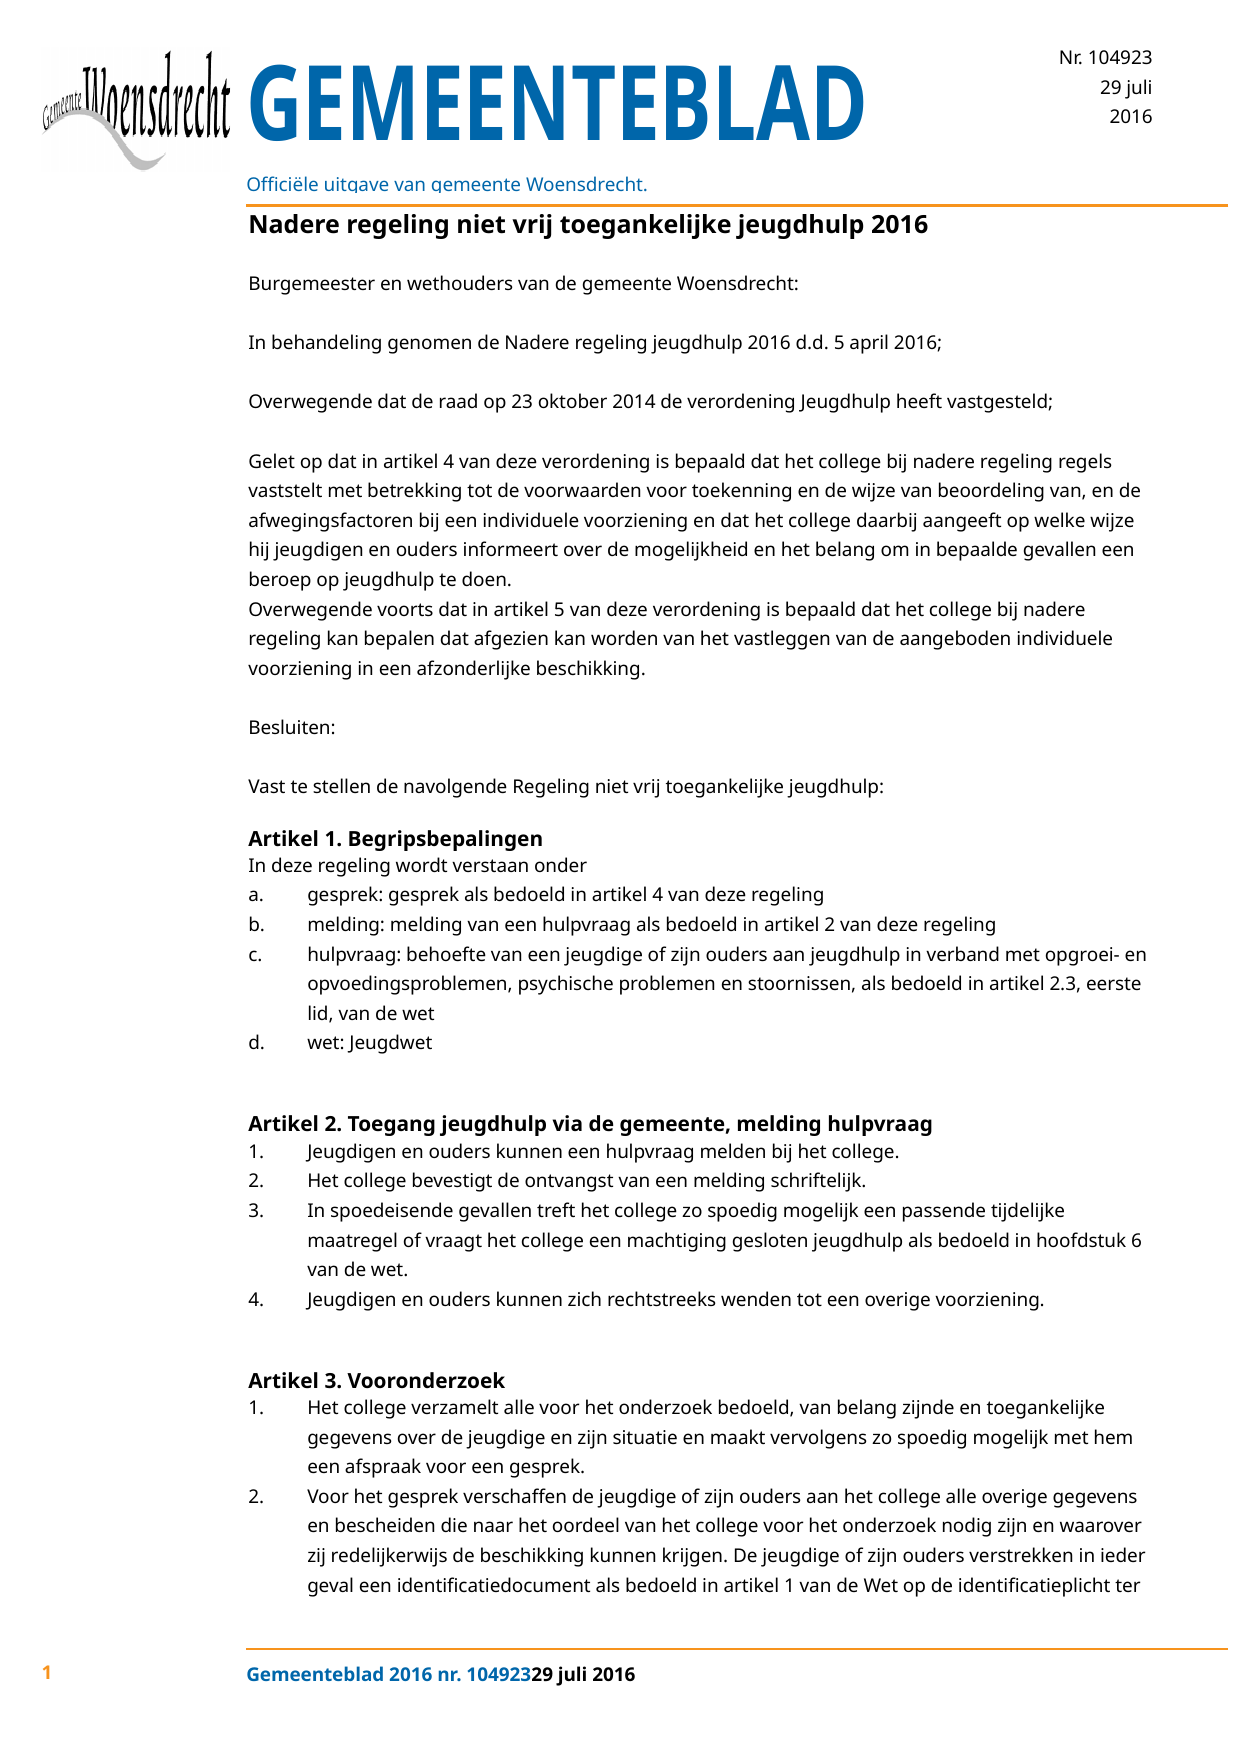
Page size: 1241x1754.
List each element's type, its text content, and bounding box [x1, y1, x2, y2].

list melding: melding van een hulpvraag als bedoeld in artikel 2 van deze regeling [248, 911, 1152, 937]
picture [41, 47, 231, 172]
list Voor het gesprek verschaffen de jeugdige of zijn ouders aan het college alle overige gegevens en bescheiden die naar het oordeel van het college voor het onderzoek nodig zijn en waarover zij redelijkerwijs de beschikking kunnen krijgen. De jeugdige of zijn ouders verstrekken in ieder geval een identificatiedocument als bedoeld in artikel 1 van de Wet op de identificatieplicht ter [248, 1483, 1152, 1598]
list hulpvraag: behoefte van een jeugdige of zijn ouders aan jeugdhulp in verband met opgroei- en opvoedingsproblemen, psychische problemen en stoornissen, als bedoeld in artikel 2.3, eerste lid, van de wet [248, 941, 1152, 1026]
text Overwegende voorts dat in artikel 5 van deze verordening is bepaald dat het college bij nadere regeling kan bepalen dat afgezien kan worden van het vastleggen van de aangeboden individuele voorziening in een afzonderlijke beschikking. [248, 596, 1152, 681]
list gesprek: gesprek als bedoeld in artikel 4 van deze regeling [248, 882, 1152, 907]
text In deze regeling wordt verstaan onder [248, 852, 1152, 878]
list Het college bevestigt de ontvangst van een melding schriftelijk. [248, 1168, 1152, 1193]
text Vast te stellen de navolgende Regeling niet vrij toegankelijke jeugdhulp: [248, 773, 1152, 799]
text Artikel 2. Toegang jeugdhulp via de gemeente, melding hulpvraag [248, 1109, 1152, 1138]
text Artikel 1. Begripsbepalingen [248, 824, 1152, 852]
text Artikel 3. Vooronderzoek [248, 1366, 1152, 1394]
text Besluiten: [248, 714, 1152, 740]
text Nadere regeling niet vrij toegankelijke jeugdhulp 2016 [248, 207, 1152, 241]
text Gelet op dat in artikel 4 van deze verordening is bepaald dat het college bij nadere regeling regels vaststelt met betrekking tot de voorwaarden voor toekenning en de wijze van beoordeling van, en de afwegingsfactoren bij een individuele voorziening en dat het college daarbij aangeeft op welke wijze hij jeugdigen en ouders informeert over de mogelijkheid en het belang om in bepaalde gevallen een beroep op jeugdhulp te doen. [248, 448, 1152, 592]
text In behandeling genomen de Nadere regeling jeugdhulp 2016 d.d. 5 april 2016; [248, 329, 1152, 355]
list Jeugdigen en ouders kunnen een hulpvraag melden bij het college. [248, 1138, 1152, 1164]
text Burgemeester en wethouders van de gemeente Woensdrecht: [248, 270, 1152, 296]
text Overwegende dat de raad op 23 oktober 2014 de verordening Jeugdhulp heeft vastgesteld; [248, 389, 1152, 414]
list In spoedeisende gevallen treft het college zo spoedig mogelijk een passende tijdelijke maatregel of vraagt het college een machtiging gesloten jeugdhulp als bedoeld in hoofdstuk 6 van de wet. [248, 1197, 1152, 1282]
list wet: Jeugdwet [248, 1029, 1152, 1055]
list Het college verzamelt alle voor het onderzoek bedoeld, van belang zijnde en toegankelijke gegevens over de jeugdige en zijn situatie en maakt vervolgens zo spoedig mogelijk met hem een afspraak voor een gesprek. [248, 1394, 1152, 1479]
list Jeugdigen en ouders kunnen zich rechtstreeks wenden tot een overige voorziening. [248, 1286, 1152, 1312]
